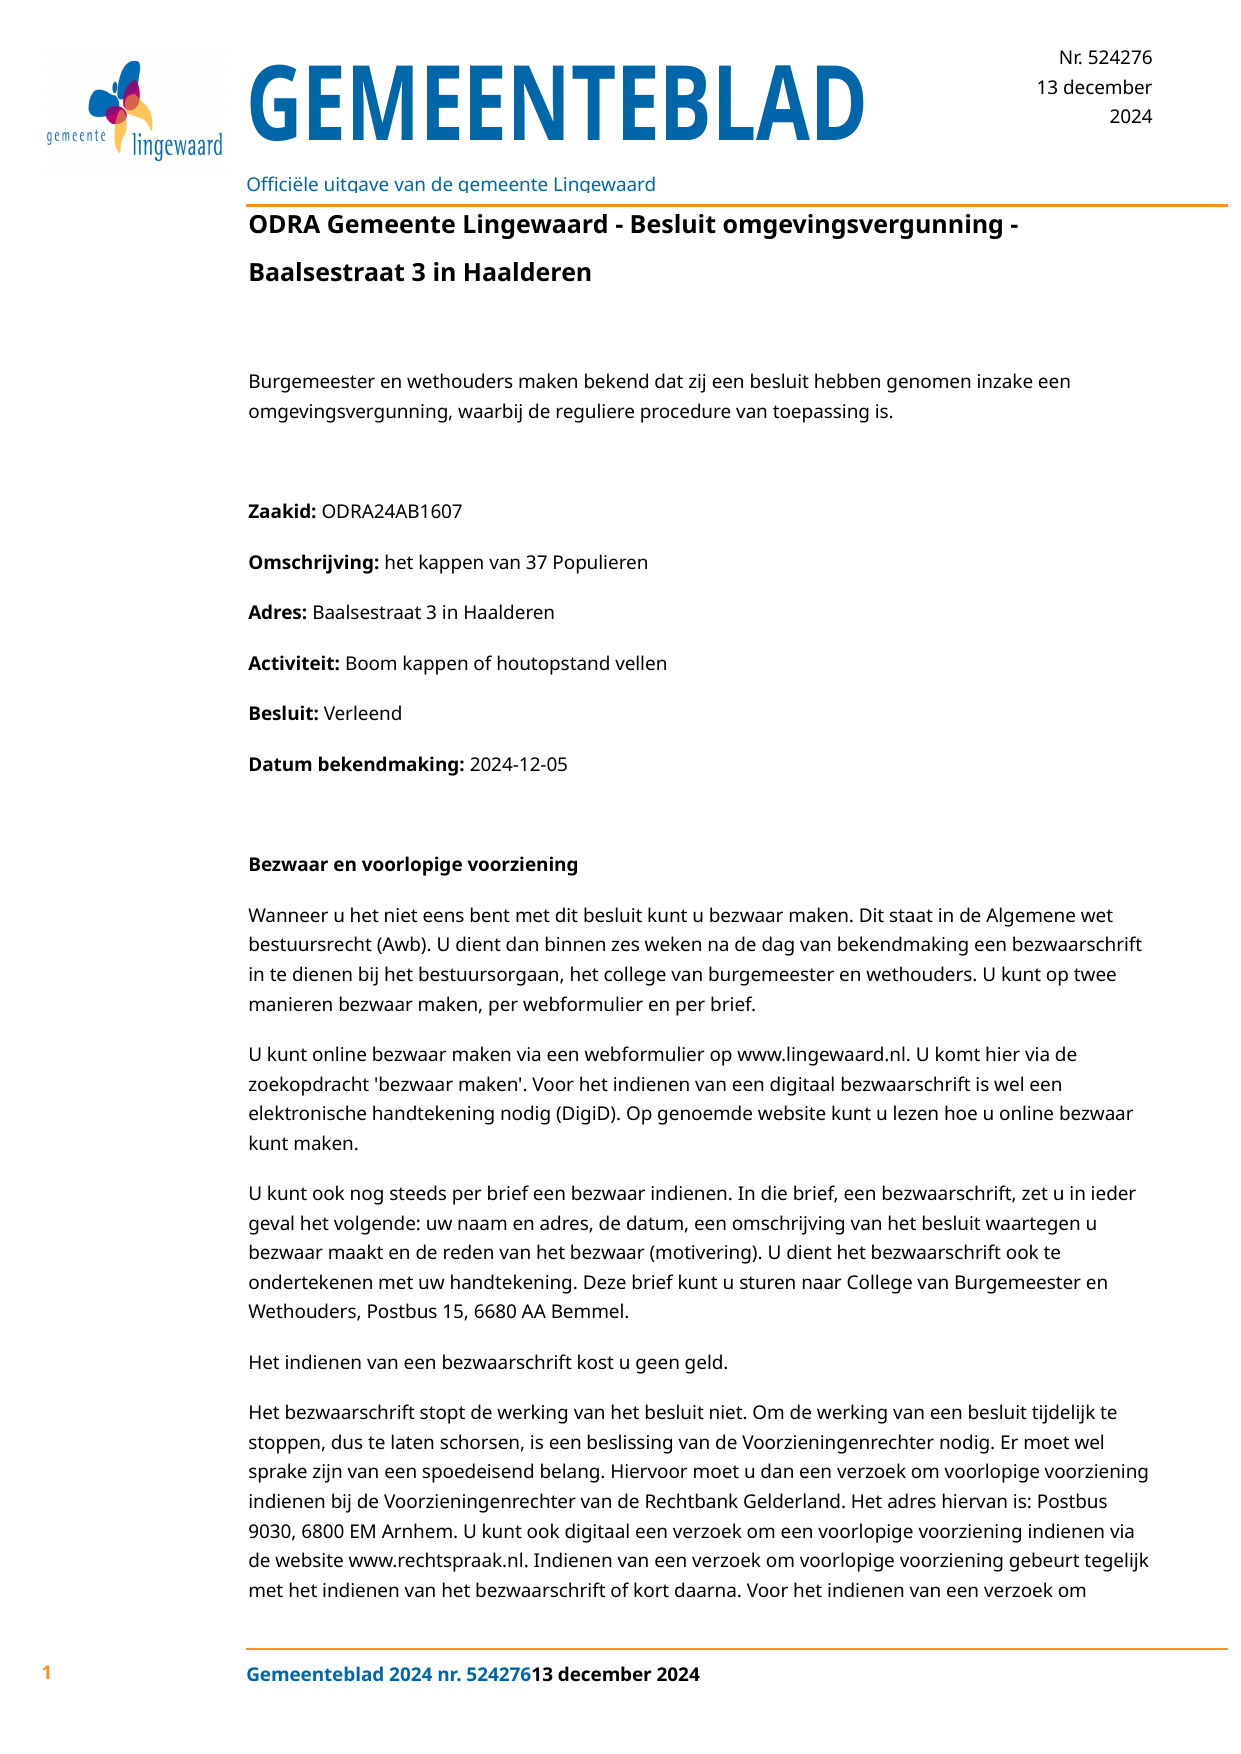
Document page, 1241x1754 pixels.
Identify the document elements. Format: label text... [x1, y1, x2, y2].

text Bezwaar en voorlopige voorziening [248, 852, 1152, 877]
text Burgemeester en wethouders maken bekend dat zij een besluit hebben genomen inzake een omgevingsvergunning, waarbij de reguliere procedure van toepassing is. [248, 368, 1152, 424]
text Omschrijving: het kappen van 37 Populieren [248, 549, 1152, 575]
text Zaakid: ODRA24AB1607 [248, 499, 1152, 524]
text Wanneer u het niet eens bent met dit besluit kunt u bezwaar maken. Dit staat in de Algemene wet bestuursrecht (Awb). U dient dan binnen zes weken na de dag van bekendmaking een bezwaarschrift in te dienen bij het bestuursorgaan, het college van burgemeester en wethouders. U kunt op twee manieren bezwaar maken, per webformulier en per brief. [248, 902, 1152, 1017]
text Activiteit: Boom kappen of houtopstand vellen [248, 650, 1152, 676]
text U kunt ook nog steeds per brief een bezwaar indienen. In die brief, een bezwaarschrift, zet u in ieder geval het volgende: uw naam en adres, de datum, een omschrijving van het besluit waartegen u bezwaar maakt en de reden van het bezwaar (motivering). U dient het bezwaarschrift ook te ondertekenen met uw handtekening. Deze brief kunt u sturen naar College van Burgemeester en Wethouders, Postbus 15, 6680 AA Bemmel. [248, 1180, 1152, 1324]
text U kunt online bezwaar maken via een webformulier op www.lingewaard.nl. U komt hier via de zoekopdracht 'bezwaar maken'. Voor het indienen van een digitaal bezwaarschrift is wel een elektronische handtekening nodig (DigiD). Op genoemde website kunt u lezen hoe u online bezwaar kunt maken. [248, 1041, 1152, 1156]
text Adres: Baalsestraat 3 in Haalderen [248, 599, 1152, 625]
text Het indienen van een bezwaarschrift kost u geen geld. [248, 1349, 1152, 1375]
text Besluit: Verleend [248, 700, 1152, 726]
text Het bezwaarschrift stopt de werking van het besluit niet. Om de werking van een besluit tijdelijk te stoppen, dus te laten schorsen, is een beslissing van de Voorzieningenrechter nodig. Er moet wel sprake zijn van een spoedeisend belang. Hiervoor moet u dan een verzoek om voorlopige voorziening indienen bij de Voorzieningenrechter van de Rechtbank Gelderland. Het adres hiervan is: Postbus 9030, 6800 EM Arnhem. U kunt ook digitaal een verzoek om een voorlopige voorziening indienen via de website www.rechtspraak.nl. Indienen van een verzoek om voorlopige voorziening gebeurt tegelijk met het indienen van het bezwaarschrift of kort daarna. Voor het indienen van een verzoek om [248, 1399, 1152, 1603]
text ODRA Gemeente Lingewaard - Besluit omgevingsvergunning - Baalsestraat 3 in Haalderen [248, 207, 1152, 288]
text Datum bekendmaking: 2024-12-05 [248, 751, 1152, 777]
picture [41, 47, 231, 172]
